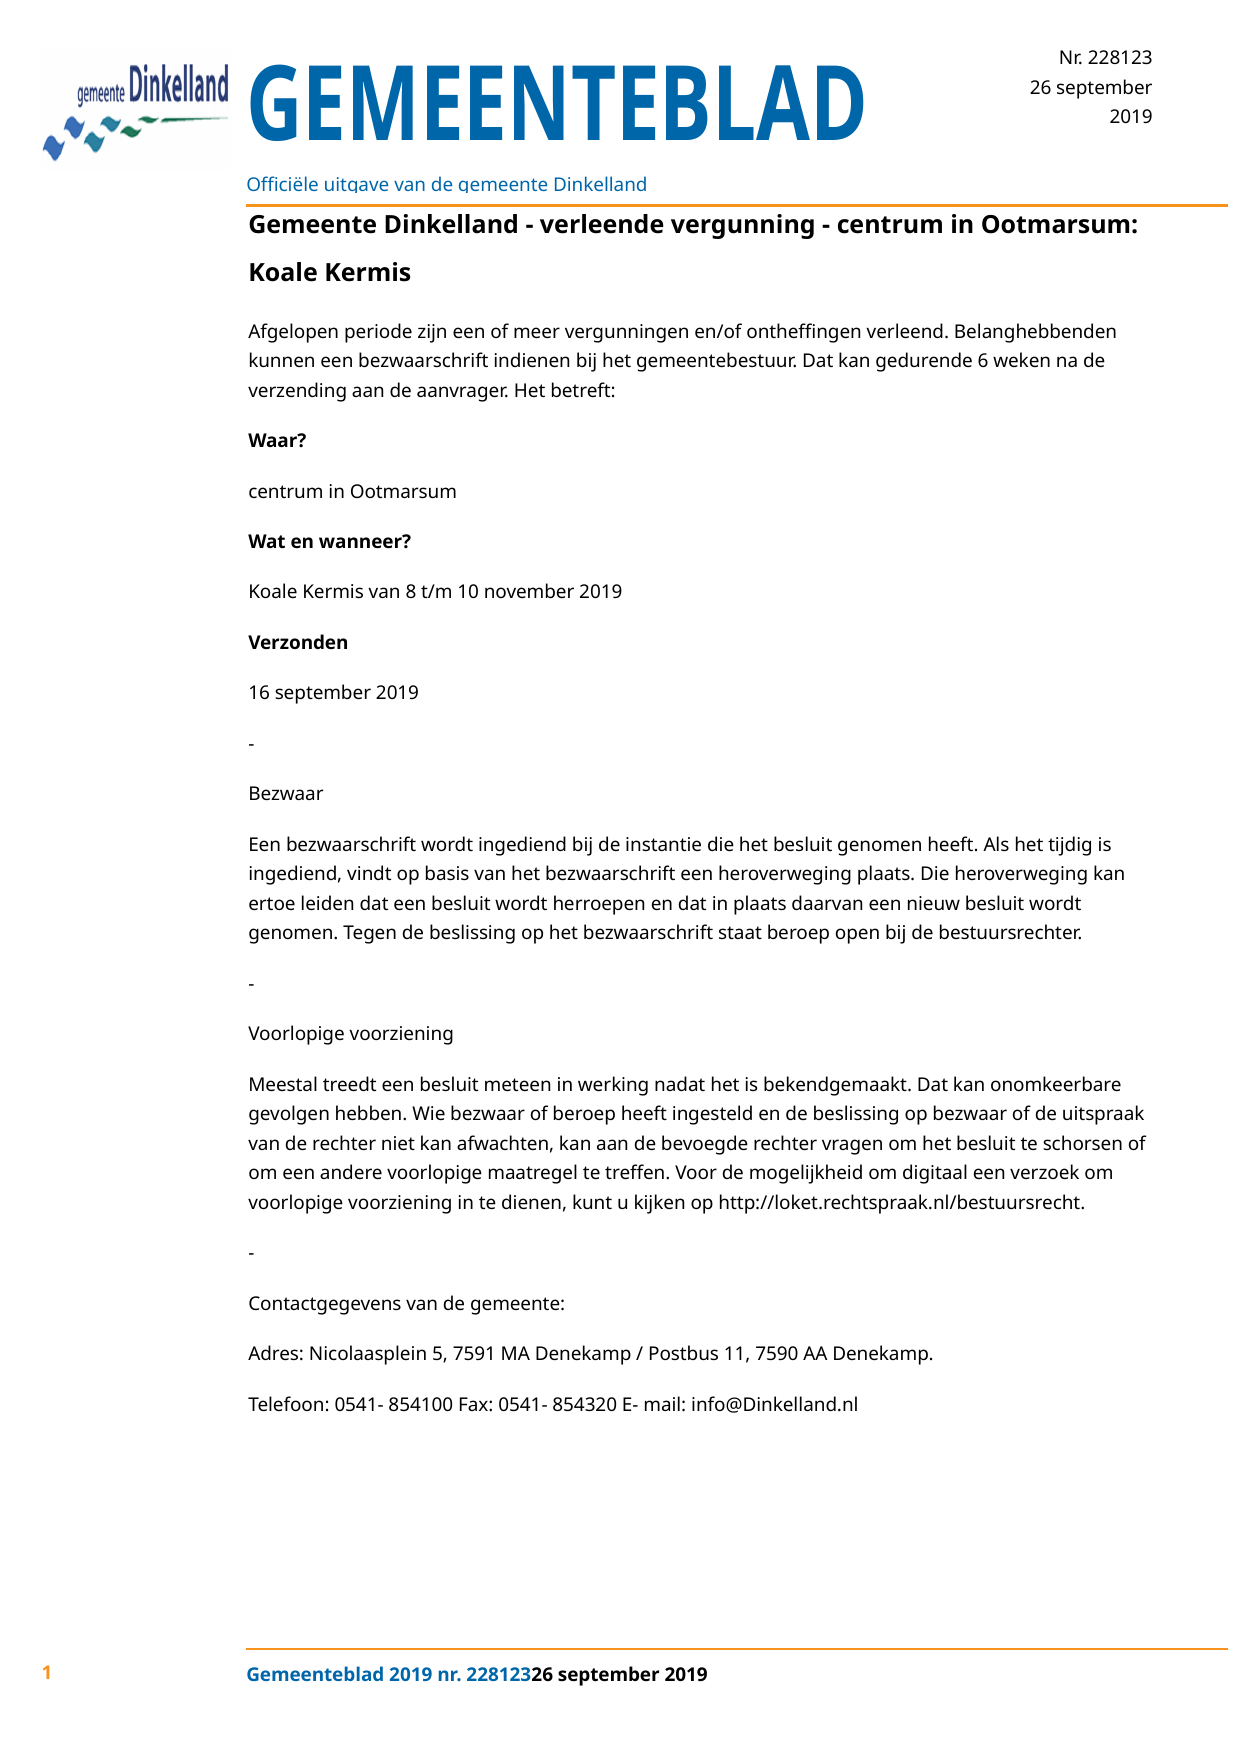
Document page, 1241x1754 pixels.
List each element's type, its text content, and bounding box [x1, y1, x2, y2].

text Een bezwaarschrift wordt ingediend bij de instantie die het besluit genomen heeft. Als het tijdig is ingediend, vindt op basis van het bezwaarschrift een heroverweging plaats. Die heroverweging kan ertoe leiden dat een besluit wordt herroepen en dat in plaats daarvan een nieuw besluit wordt genomen. Tegen de beslissing op het bezwaarschrift staat beroep open bij de bestuursrechter. [248, 831, 1152, 945]
text Afgelopen periode zijn een of meer vergunningen en/of ontheffingen verleend. Belanghebbenden kunnen een bezwaarschrift indienen bij het gemeentebestuur. Dat kan gedurende 6 weken na de verzending aan de aanvrager. Het betreft: [248, 318, 1152, 403]
text Verzonden [248, 629, 1152, 655]
text - [248, 730, 1152, 756]
text 16 september 2019 [248, 679, 1152, 705]
text Voorlopige voorziening [248, 1020, 1152, 1046]
text Bezwaar [248, 780, 1152, 806]
text Wat en wanneer? [248, 528, 1152, 554]
text - [248, 1239, 1152, 1265]
text centrum in Ootmarsum [248, 478, 1152, 504]
text Koale Kermis van 8 t/m 10 november 2019 [248, 579, 1152, 604]
text Adres: Nicolaasplein 5, 7591 MA Denekamp / Postbus 11, 7590 AA Denekamp. [248, 1340, 1152, 1366]
text Meestal treedt een besluit meteen in werking nadat het is bekendgemaakt. Dat kan onomkeerbare gevolgen hebben. Wie bezwaar of beroep heeft ingesteld en de beslissing op bezwaar of de uitspraak van de rechter niet kan afwachten, kan aan de bevoegde rechter vragen om het besluit te schorsen of om een andere voorlopige maatregel te treffen. Voor de mogelijkheid om digitaal een verzoek om voorlopige voorziening in te dienen, kunt u kijken op http://loket.rechtspraak.nl/bestuursrecht. [248, 1071, 1152, 1215]
text Contactgegevens van de gemeente: [248, 1290, 1152, 1316]
text Gemeente Dinkelland - verleende vergunning - centrum in Ootmarsum: Koale Kermis [248, 207, 1152, 288]
text Waar? [248, 427, 1152, 453]
picture [41, 47, 231, 172]
text Telefoon: 0541- 854100 Fax: 0541- 854320 E- mail: info@Dinkelland.nl [248, 1391, 1152, 1417]
text - [248, 970, 1152, 996]
